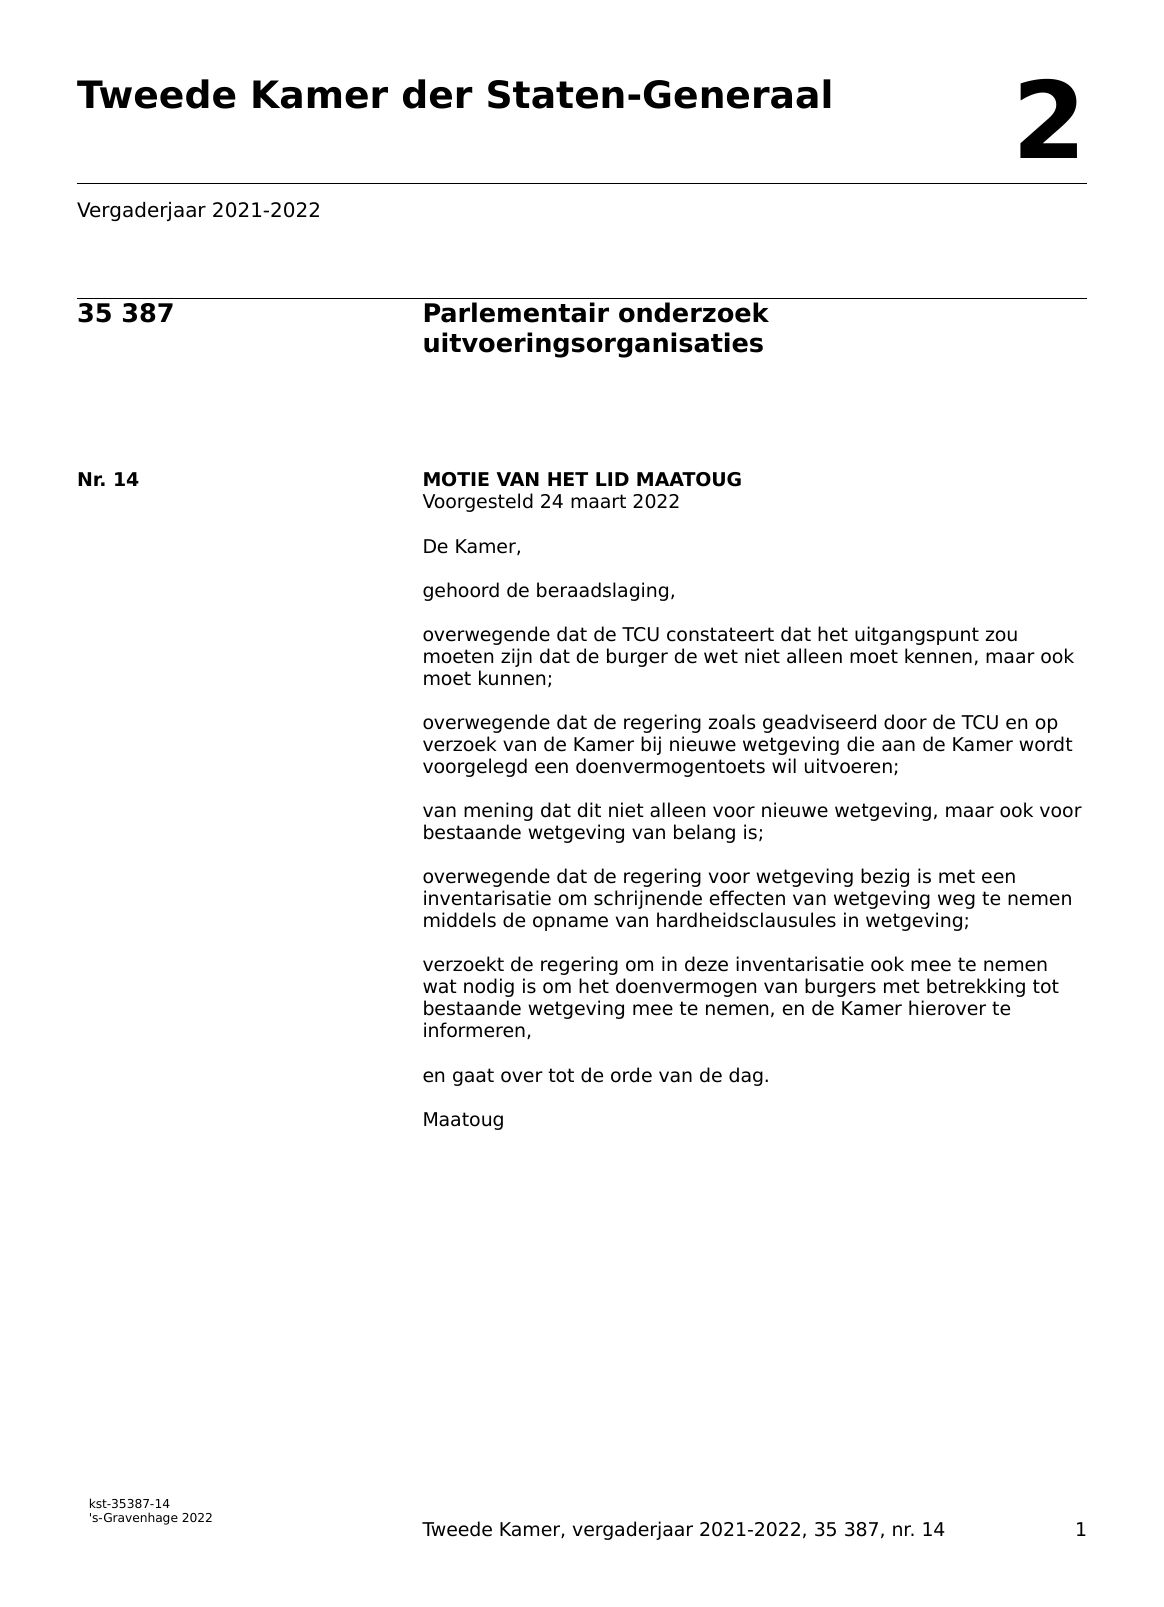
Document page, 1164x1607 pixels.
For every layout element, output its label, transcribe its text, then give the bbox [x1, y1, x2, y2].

subtitle 35 387 Parlementair onderzoek uitvoeringsorganisaties [77, 299, 1087, 358]
text overwegende dat de regering voor wetgeving bezig is met een inventarisatie om schrijnende effecten van wetgeving weg te nemen middels de opname van hardheidsclausules in wetgeving; [422, 866, 1087, 932]
text van mening dat dit niet alleen voor nieuwe wetgeving, maar ook voor bestaande wetgeving van belang is; [422, 800, 1087, 844]
table_cell Vergaderjaar 2021-2022 [77, 184, 1087, 298]
text Maatoug [422, 1109, 1087, 1131]
text 's-Gravenhage 2022 [88, 1511, 323, 1525]
table_header 2 [886, 59, 1087, 183]
text Voorgesteld 24 maart 2022 [422, 491, 1087, 513]
text verzoekt de regering om in deze inventarisatie ook mee te nemen wat nodig is om het doenvermogen van burgers met betrekking tot bestaande wetgeving mee te nemen, en de Kamer hierover te informeren, [422, 954, 1087, 1042]
text overwegende dat de TCU constateert dat het uitgangspunt zou moeten zijn dat de burger de wet niet alleen moet kennen, maar ook moet kunnen; [422, 624, 1087, 690]
text De Kamer, [422, 536, 1087, 557]
text kst-35387-14 [88, 1497, 323, 1511]
subtitle Nr. 14 MOTIE VAN HET LID MAATOUG [77, 469, 1087, 491]
text gehoord de beraadslaging, [422, 580, 1087, 602]
table_header Tweede Kamer der Staten-Generaal [77, 59, 886, 183]
text overwegende dat de regering zoals geadviseerd door de TCU en op verzoek van de Kamer bij nieuwe wetgeving die aan de Kamer wordt voorgelegd een doenvermogentoets wil uitvoeren; [422, 712, 1087, 778]
text en gaat over tot de orde van de dag. [422, 1064, 1087, 1086]
